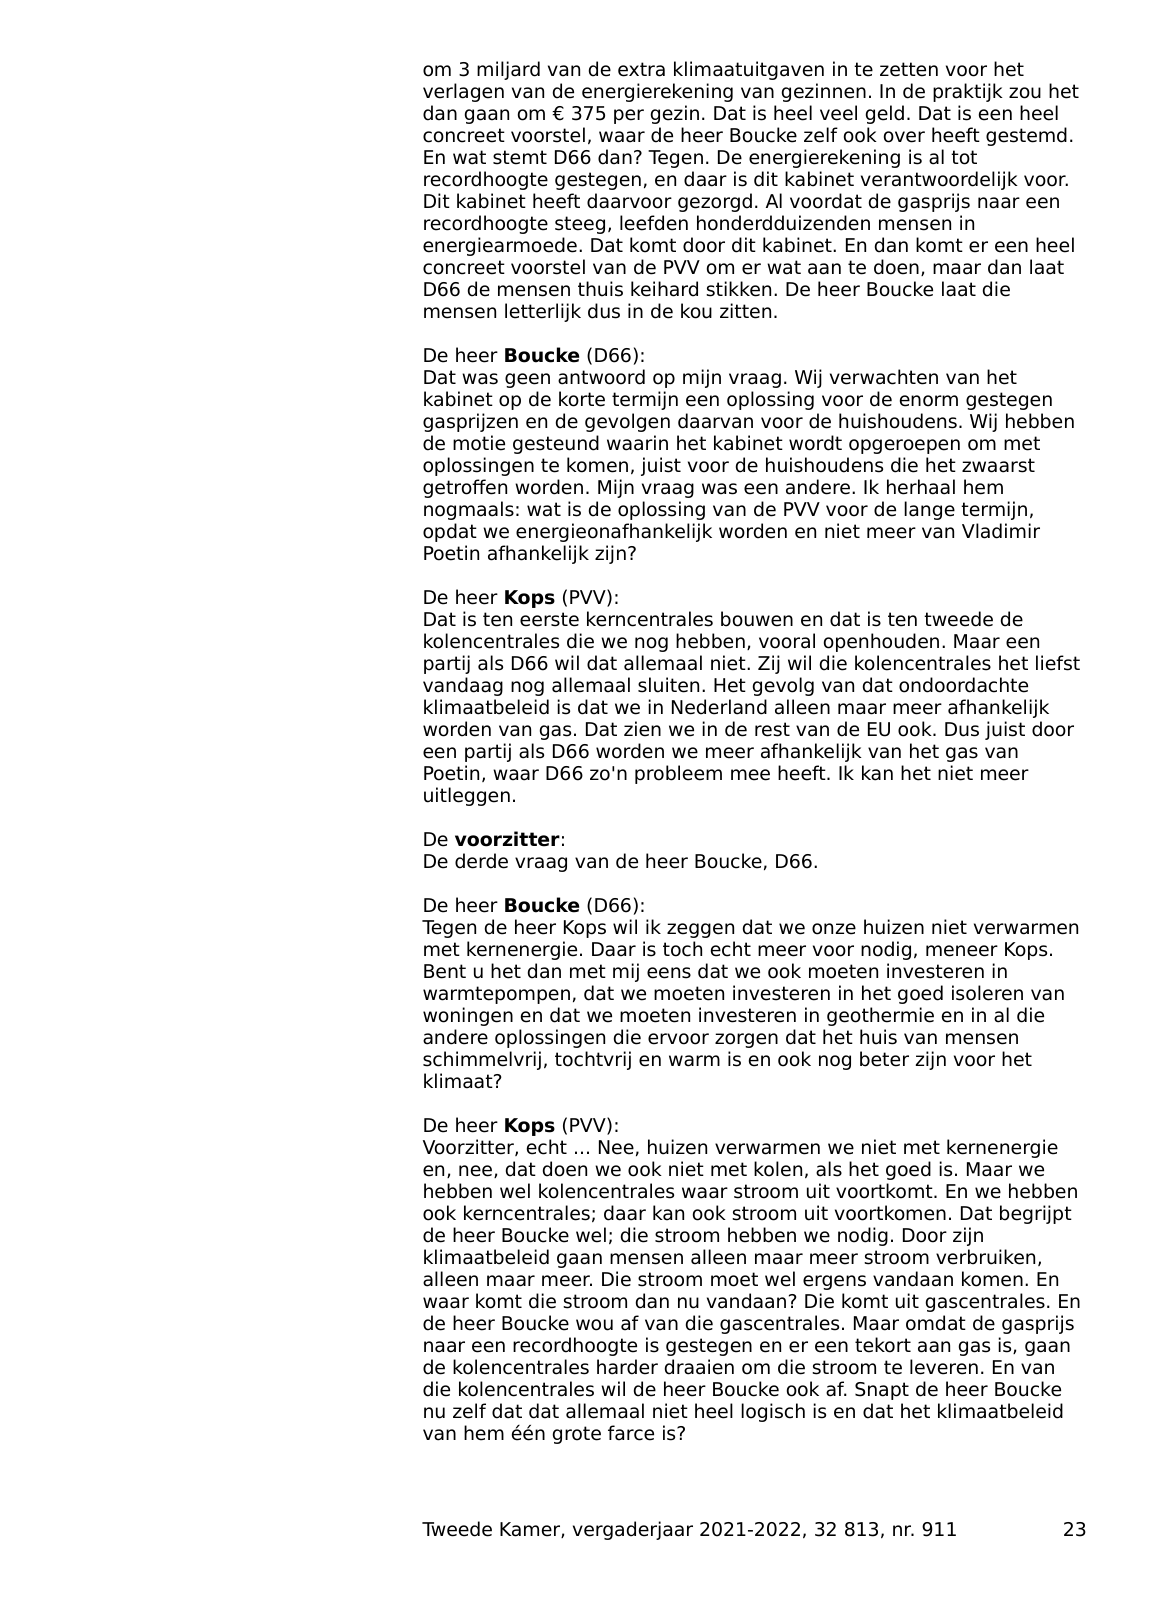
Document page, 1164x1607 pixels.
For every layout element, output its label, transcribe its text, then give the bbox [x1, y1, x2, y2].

text De heer Kops (PVV): [422, 587, 1087, 609]
text Tegen de heer Kops wil ik zeggen dat we onze huizen niet verwarmen met kernenergie. Daar is toch echt meer voor nodig, meneer Kops. Bent u het dan met mij eens dat we ook moeten investeren in warmtepompen, dat we moeten investeren in het goed isoleren van woningen en dat we moeten investeren in geothermie en in al die andere oplossingen die ervoor zorgen dat het huis van mensen schimmelvrij, tochtvrij en warm is en ook nog beter zijn voor het klimaat? [422, 917, 1087, 1093]
text om 3 miljard van de extra klimaatuitgaven in te zetten voor het verlagen van de energierekening van gezinnen. In de praktijk zou het dan gaan om € 375 per gezin. Dat is heel veel geld. Dat is een heel concreet voorstel, waar de heer Boucke zelf ook over heeft gestemd. En wat stemt D66 dan? Tegen. De energierekening is al tot recordhoogte gestegen, en daar is dit kabinet verantwoordelijk voor. Dit kabinet heeft daarvoor gezorgd. Al voordat de gasprijs naar een recordhoogte steeg, leefden honderdduizenden mensen in energiearmoede. Dat komt door dit kabinet. En dan komt er een heel concreet voorstel van de PVV om er wat aan te doen, maar dan laat D66 de mensen thuis keihard stikken. De heer Boucke laat die mensen letterlijk dus in de kou zitten. [422, 59, 1087, 323]
text Dat is ten eerste kerncentrales bouwen en dat is ten tweede de kolencentrales die we nog hebben, vooral openhouden. Maar een partij als D66 wil dat allemaal niet. Zij wil die kolencentrales het liefst vandaag nog allemaal sluiten. Het gevolg van dat ondoordachte klimaatbeleid is dat we in Nederland alleen maar meer afhankelijk worden van gas. Dat zien we in de rest van de EU ook. Dus juist door een partij als D66 worden we meer afhankelijk van het gas van Poetin, waar D66 zo'n probleem mee heeft. Ik kan het niet meer uitleggen. [422, 609, 1087, 807]
text Dat was geen antwoord op mijn vraag. Wij verwachten van het kabinet op de korte termijn een oplossing voor de enorm gestegen gasprijzen en de gevolgen daarvan voor de huishoudens. Wij hebben de motie gesteund waarin het kabinet wordt opgeroepen om met oplossingen te komen, juist voor de huishoudens die het zwaarst getroffen worden. Mijn vraag was een andere. Ik herhaal hem nogmaals: wat is de oplossing van de PVV voor de lange termijn, opdat we energieonafhankelijk worden en niet meer van Vladimir Poetin afhankelijk zijn? [422, 367, 1087, 565]
text De heer Kops (PVV): [422, 1115, 1087, 1137]
text De heer Boucke (D66): [422, 895, 1087, 917]
text De heer Boucke (D66): [422, 345, 1087, 367]
text Voorzitter, echt ... Nee, huizen verwarmen we niet met kernenergie en, nee, dat doen we ook niet met kolen, als het goed is. Maar we hebben wel kolencentrales waar stroom uit voortkomt. En we hebben ook kerncentrales; daar kan ook stroom uit voortkomen. Dat begrijpt de heer Boucke wel; die stroom hebben we nodig. Door zijn klimaatbeleid gaan mensen alleen maar meer stroom verbruiken, alleen maar meer. Die stroom moet wel ergens vandaan komen. En waar komt die stroom dan nu vandaan? Die komt uit gascentrales. En de heer Boucke wou af van die gascentrales. Maar omdat de gasprijs naar een recordhoogte is gestegen en er een tekort aan gas is, gaan de kolencentrales harder draaien om die stroom te leveren. En van die kolencentrales wil de heer Boucke ook af. Snapt de heer Boucke nu zelf dat dat allemaal niet heel logisch is en dat het klimaatbeleid van hem één grote farce is? [422, 1137, 1087, 1445]
text De derde vraag van de heer Boucke, D66. [422, 851, 1087, 873]
text De voorzitter: [422, 829, 1087, 851]
